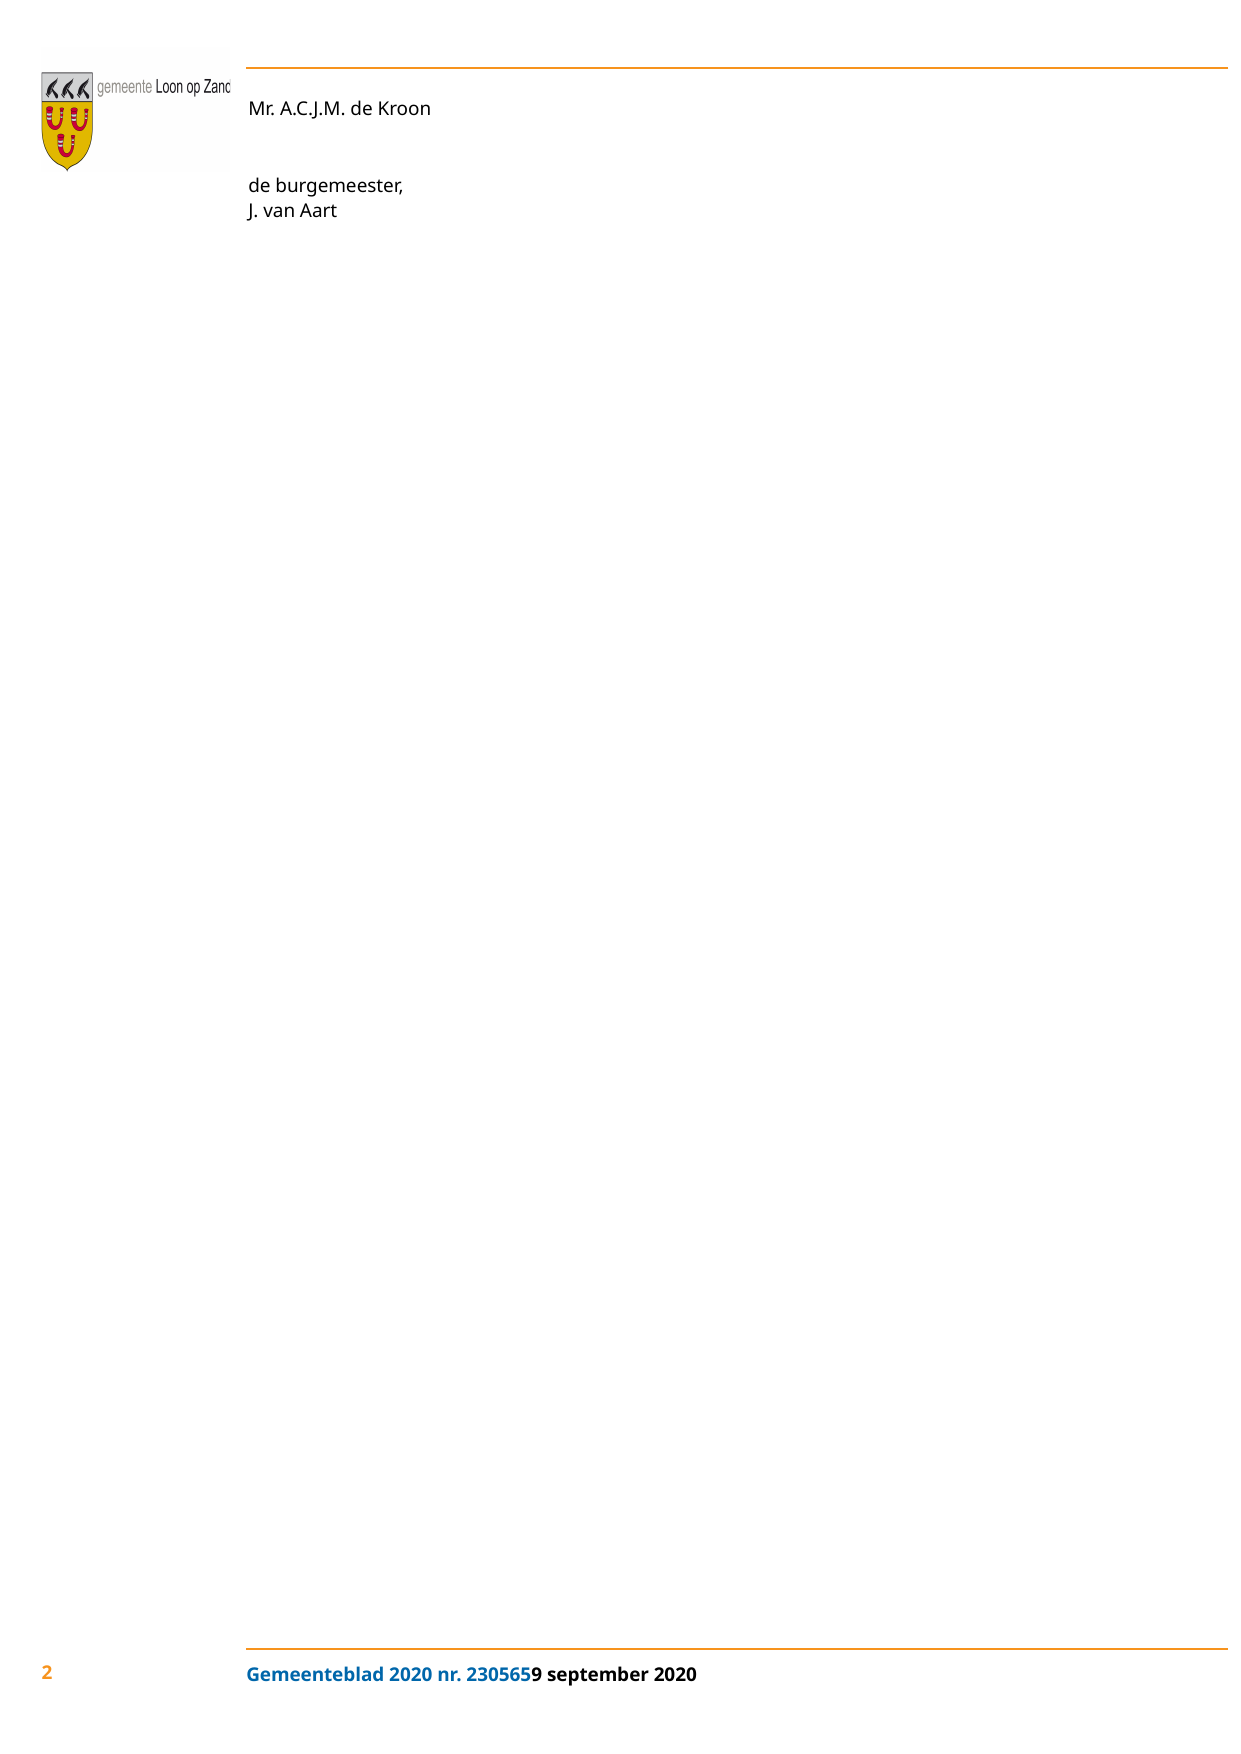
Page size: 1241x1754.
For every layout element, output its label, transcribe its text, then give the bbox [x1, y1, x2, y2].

text Mr. A.C.J.M. de Kroon [248, 95, 1152, 121]
text de burgemeester, [248, 172, 1152, 198]
text J. van Aart [248, 198, 1152, 223]
picture [41, 47, 231, 172]
